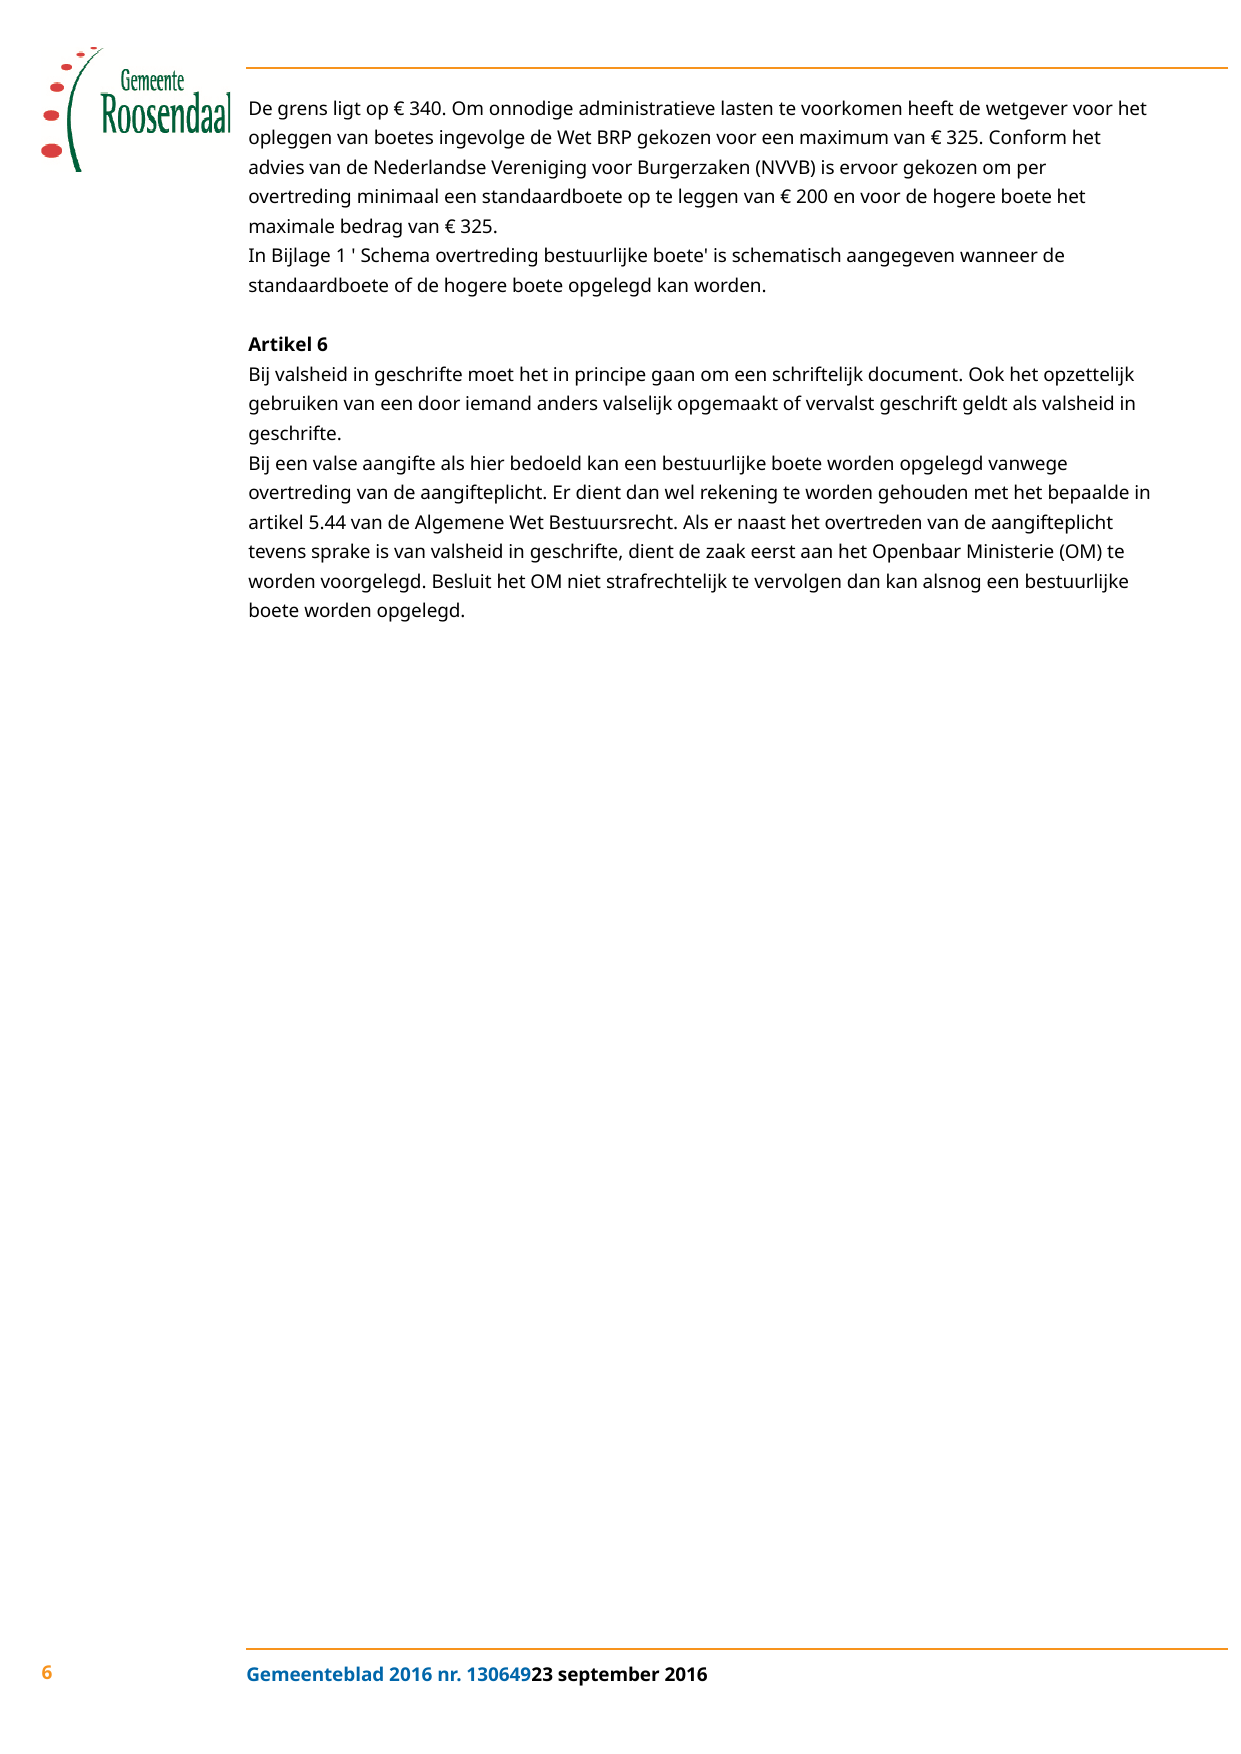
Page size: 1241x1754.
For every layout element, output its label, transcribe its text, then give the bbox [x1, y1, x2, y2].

picture [41, 47, 231, 172]
text De grens ligt op € 340. Om onnodige administratieve lasten te voorkomen heeft de wetgever voor het opleggen van boetes ingevolge de Wet BRP gekozen voor een maximum van € 325. Conform het advies van de Nederlandse Vereniging voor Burgerzaken (NVVB) is ervoor gekozen om per overtreding minimaal een standaardboete op te leggen van € 200 en voor de hogere boete het maximale bedrag van € 325. [248, 95, 1152, 239]
text In Bijlage 1 ' Schema overtreding bestuurlijke boete' is schematisch aangegeven wanneer de standaardboete of de hogere boete opgelegd kan worden. [248, 243, 1152, 298]
text Artikel 6 [248, 331, 1152, 357]
text Bij een valse aangifte als hier bedoeld kan een bestuurlijke boete worden opgelegd vanwege overtreding van de aangifteplicht. Er dient dan wel rekening te worden gehouden met het bepaalde in artikel 5.44 van de Algemene Wet Bestuursrecht. Als er naast het overtreden van de aangifteplicht tevens sprake is van valsheid in geschrifte, dient de zaak eerst aan het Openbaar Ministerie (OM) te worden voorgelegd. Besluit het OM niet strafrechtelijk te vervolgen dan kan alsnog een bestuurlijke boete worden opgelegd. [248, 450, 1152, 623]
text Bij valsheid in geschrifte moet het in principe gaan om een schriftelijk document. Ook het opzettelijk gebruiken van een door iemand anders valselijk opgemaakt of vervalst geschrift geldt als valsheid in geschrifte. [248, 361, 1152, 446]
